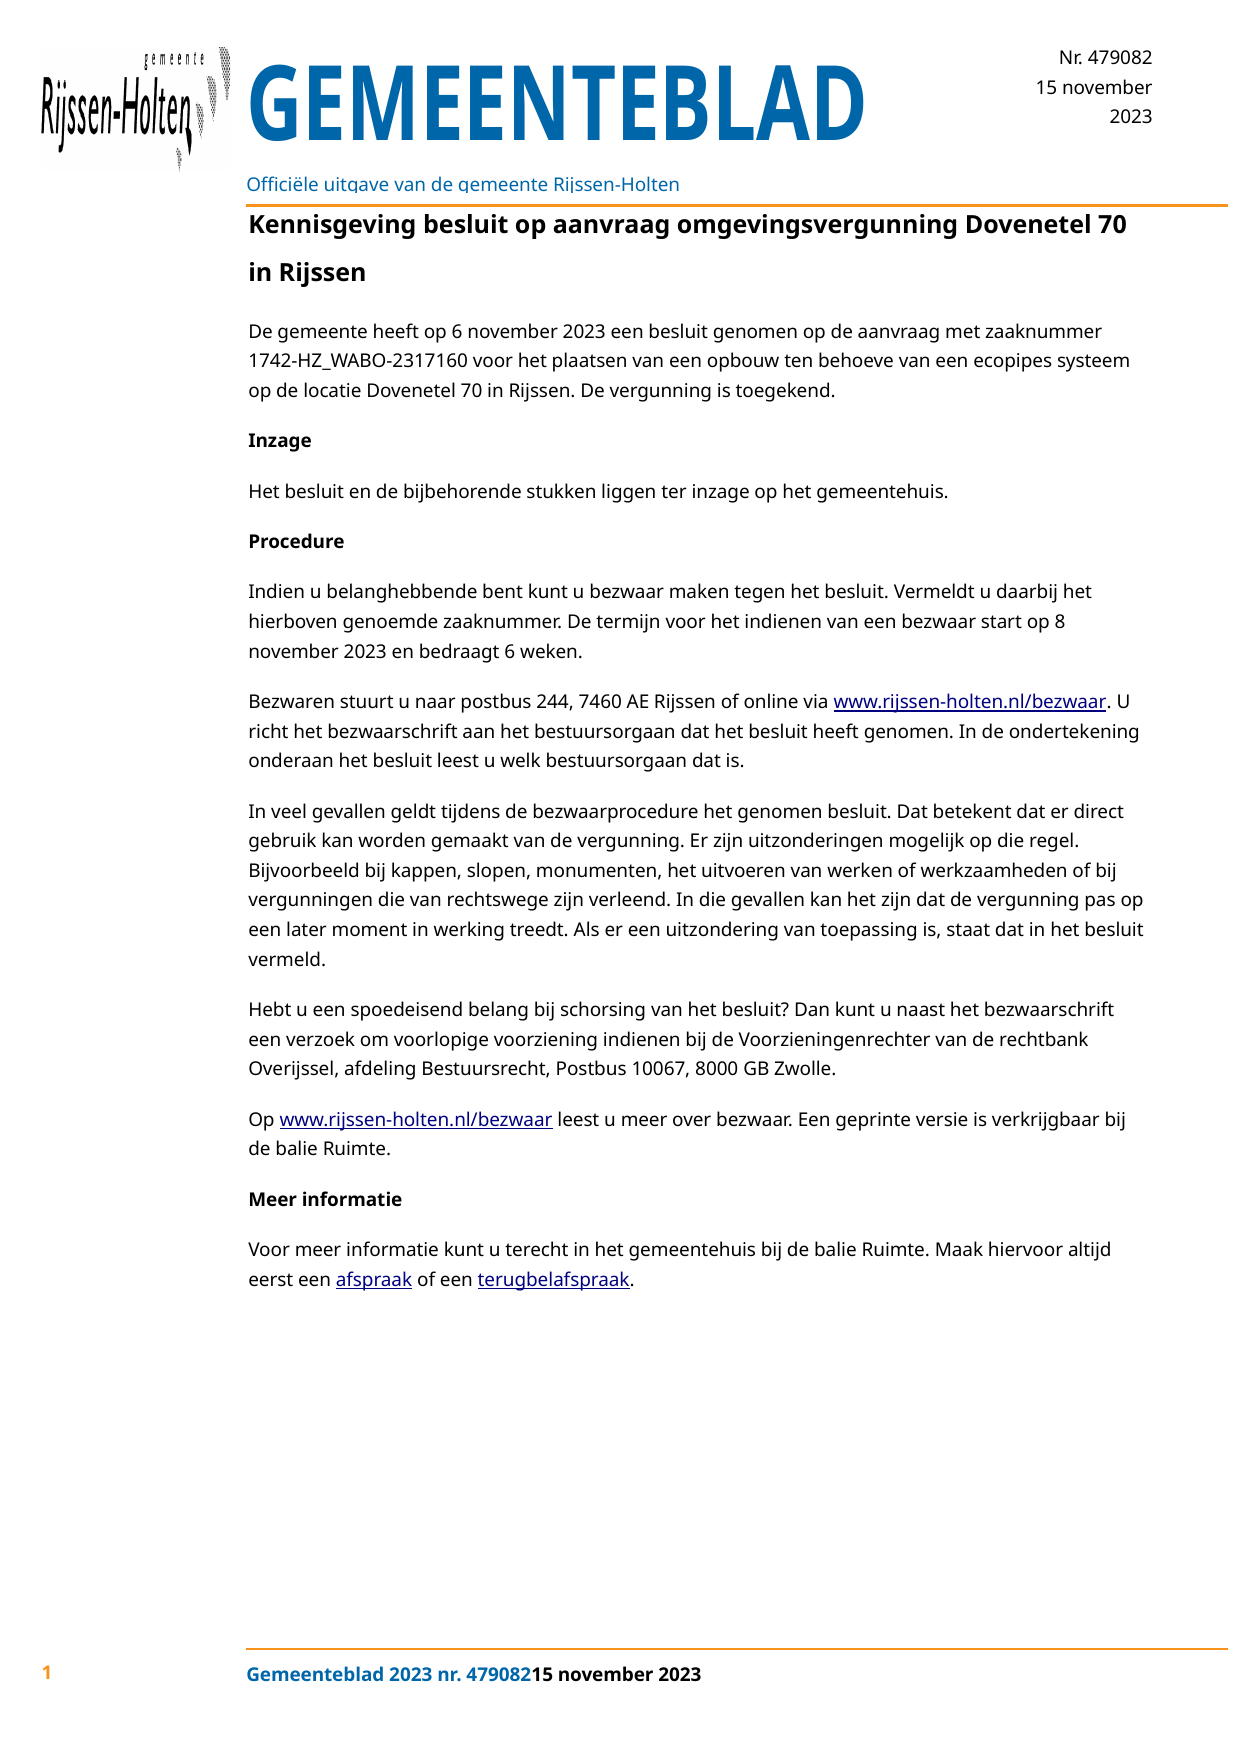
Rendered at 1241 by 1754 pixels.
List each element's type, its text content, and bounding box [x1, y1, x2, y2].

text Voor meer informatie kunt u terecht in het gemeentehuis bij de balie Ruimte. Maak hiervoor altijd eerst een afspraak of een terugbelafspraak. [248, 1236, 1152, 1292]
text Inzage [248, 427, 1152, 453]
text Hebt u een spoedeisend belang bij schorsing van het besluit? Dan kunt u naast het bezwaarschrift een verzoek om voorlopige voorziening indienen bij de Voorzieningenrechter van de rechtbank Overijssel, afdeling Bestuursrecht, Postbus 10067, 8000 GB Zwolle. [248, 996, 1152, 1081]
text Indien u belanghebbende bent kunt u bezwaar maken tegen het besluit. Vermeldt u daarbij het hierboven genoemde zaaknummer. De termijn voor het indienen van een bezwaar start op 8 november 2023 en bedraagt 6 weken. [248, 579, 1152, 664]
text Kennisgeving besluit op aanvraag omgevingsvergunning Dovenetel 70 in Rijssen [248, 207, 1152, 288]
text Meer informatie [248, 1186, 1152, 1212]
text In veel gevallen geldt tijdens de bezwaarprocedure het genomen besluit. Dat betekent dat er direct gebruik kan worden gemaakt van de vergunning. Er zijn uitzonderingen mogelijk op die regel. Bijvoorbeeld bij kappen, slopen, monumenten, het uitvoeren van werken of werkzaamheden of bij vergunningen die van rechtswege zijn verleend. In die gevallen kan het zijn dat de vergunning pas op een later moment in werking treedt. Als er een uitzondering van toepassing is, staat dat in het besluit vermeld. [248, 798, 1152, 972]
text Het besluit en de bijbehorende stukken liggen ter inzage op het gemeentehuis. [248, 478, 1152, 504]
text Procedure [248, 528, 1152, 554]
text De gemeente heeft op 6 november 2023 een besluit genomen op de aanvraag met zaaknummer 1742-HZ_WABO-2317160 voor het plaatsen van een opbouw ten behoeve van een ecopipes systeem op de locatie Dovenetel 70 in Rijssen. De vergunning is toegekend. [248, 318, 1152, 403]
picture [41, 47, 231, 172]
text Bezwaren stuurt u naar postbus 244, 7460 AE Rijssen of online via www.rijssen-holten.nl/bezwaar. U richt het bezwaarschrift aan het bestuursorgaan dat het besluit heeft genomen. In de ondertekening onderaan het besluit leest u welk bestuursorgaan dat is. [248, 688, 1152, 773]
text Op www.rijssen-holten.nl/bezwaar leest u meer over bezwaar. Een geprinte versie is verkrijgbaar bij de balie Ruimte. [248, 1106, 1152, 1161]
